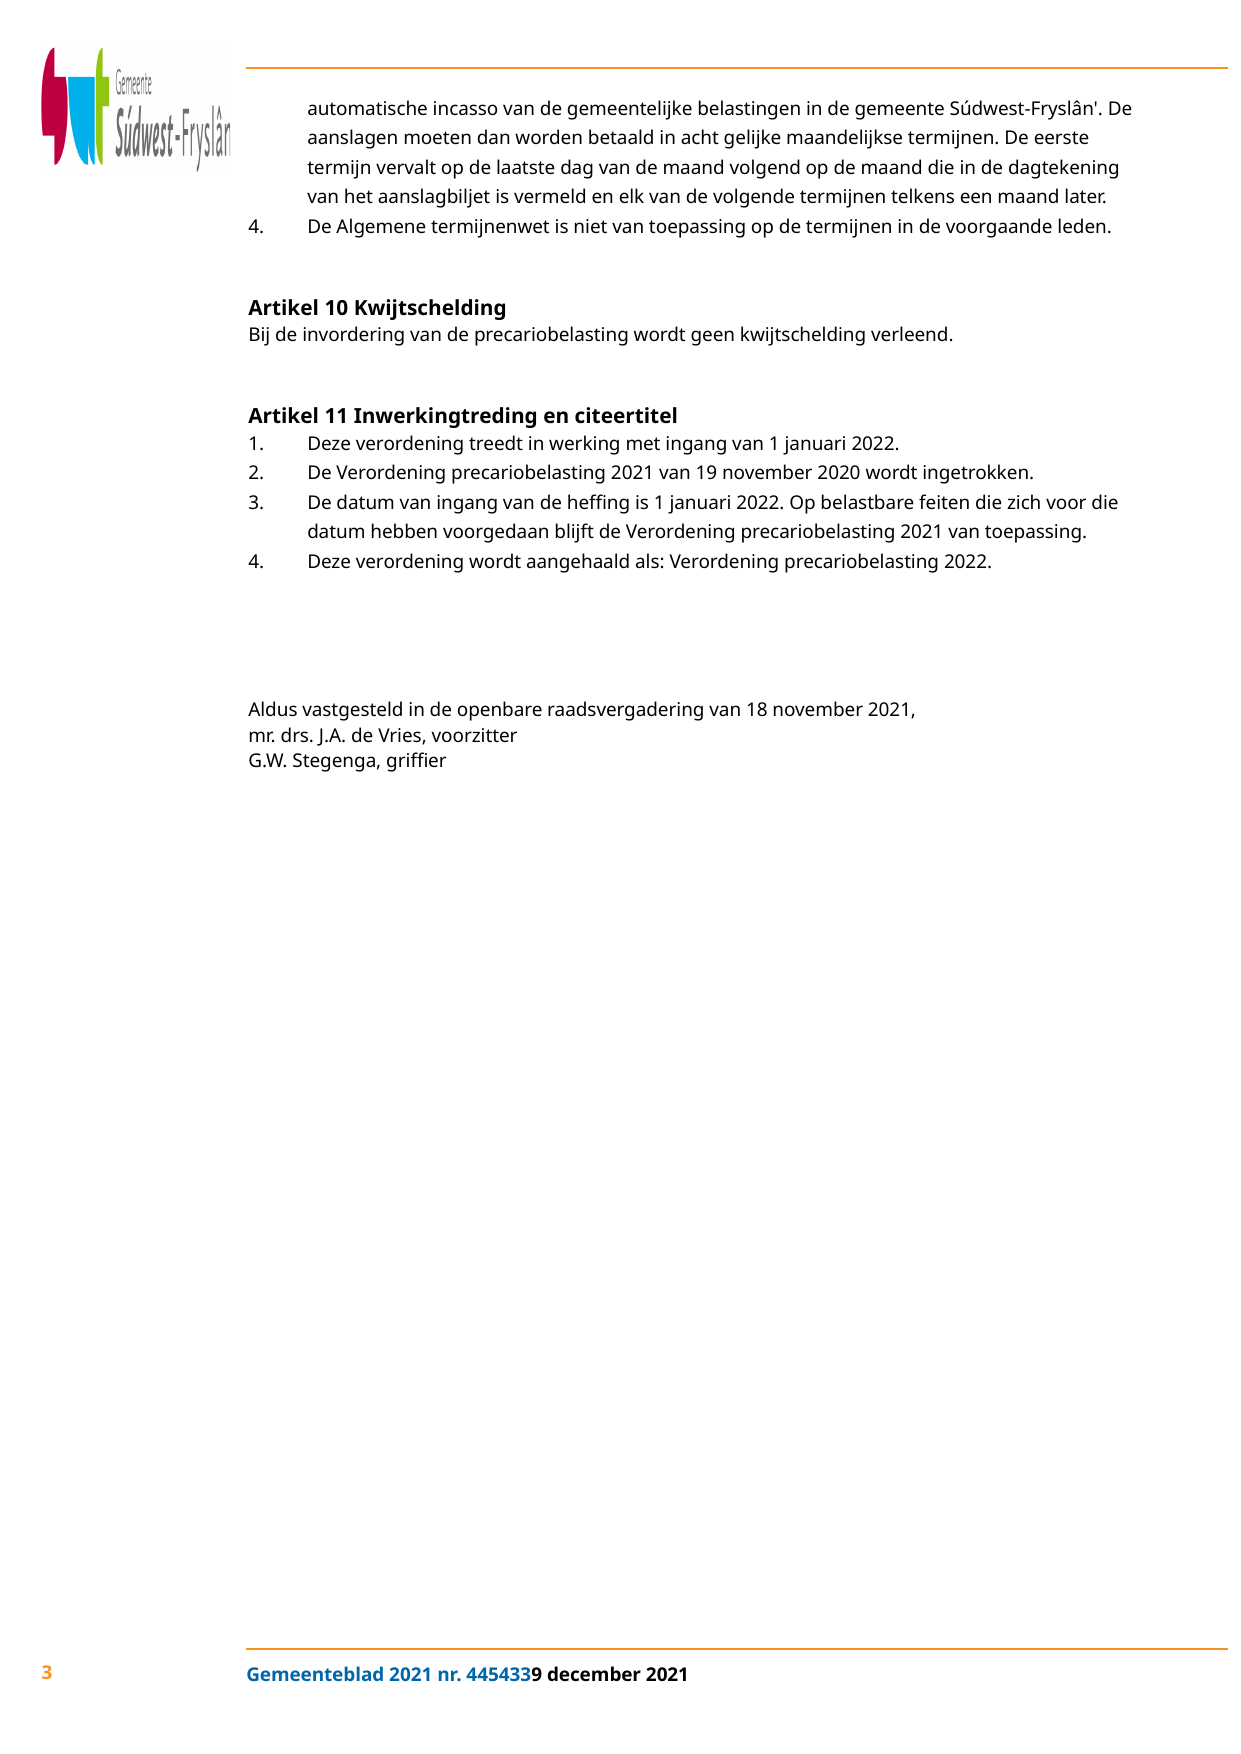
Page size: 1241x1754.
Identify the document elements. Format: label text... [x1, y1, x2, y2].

text G.W. Stegenga, griffier [248, 748, 1152, 773]
list De Algemene termijnenwet is niet van toepassing op de termijnen in de voorgaande leden. [248, 213, 1152, 239]
list Deze verordening treedt in werking met ingang van 1 januari 2022. [248, 430, 1152, 456]
list automatische incasso van de gemeentelijke belastingen in de gemeente Súdwest-Fryslân'. De aanslagen moeten dan worden betaald in acht gelijke maandelijkse termijnen. De eerste termijn vervalt op de laatste dag van de maand volgend op de maand die in de dagtekening van het aanslagbiljet is vermeld en elk van de volgende termijnen telkens een maand later. [248, 95, 1152, 209]
text Bij de invordering van de precariobelasting wordt geen kwijtschelding verleend. [248, 322, 1152, 347]
text Artikel 11 Inwerkingtreding en citeertitel [248, 402, 1152, 430]
list De datum van ingang van de heffing is 1 januari 2022. Op belastbare feiten die zich voor die datum hebben voorgedaan blijft de Verordening precariobelasting 2021 van toepassing. [248, 489, 1152, 544]
text mr. drs. J.A. de Vries, voorzitter [248, 722, 1152, 748]
picture [41, 47, 231, 172]
text Aldus vastgesteld in de openbare raadsvergadering van 18 november 2021, [248, 696, 1152, 722]
list Deze verordening wordt aangehaald als: Verordening precariobelasting 2022. [248, 548, 1152, 574]
list De Verordening precariobelasting 2021 van 19 november 2020 wordt ingetrokken. [248, 459, 1152, 485]
text Artikel 10 Kwijtschelding [248, 293, 1152, 322]
